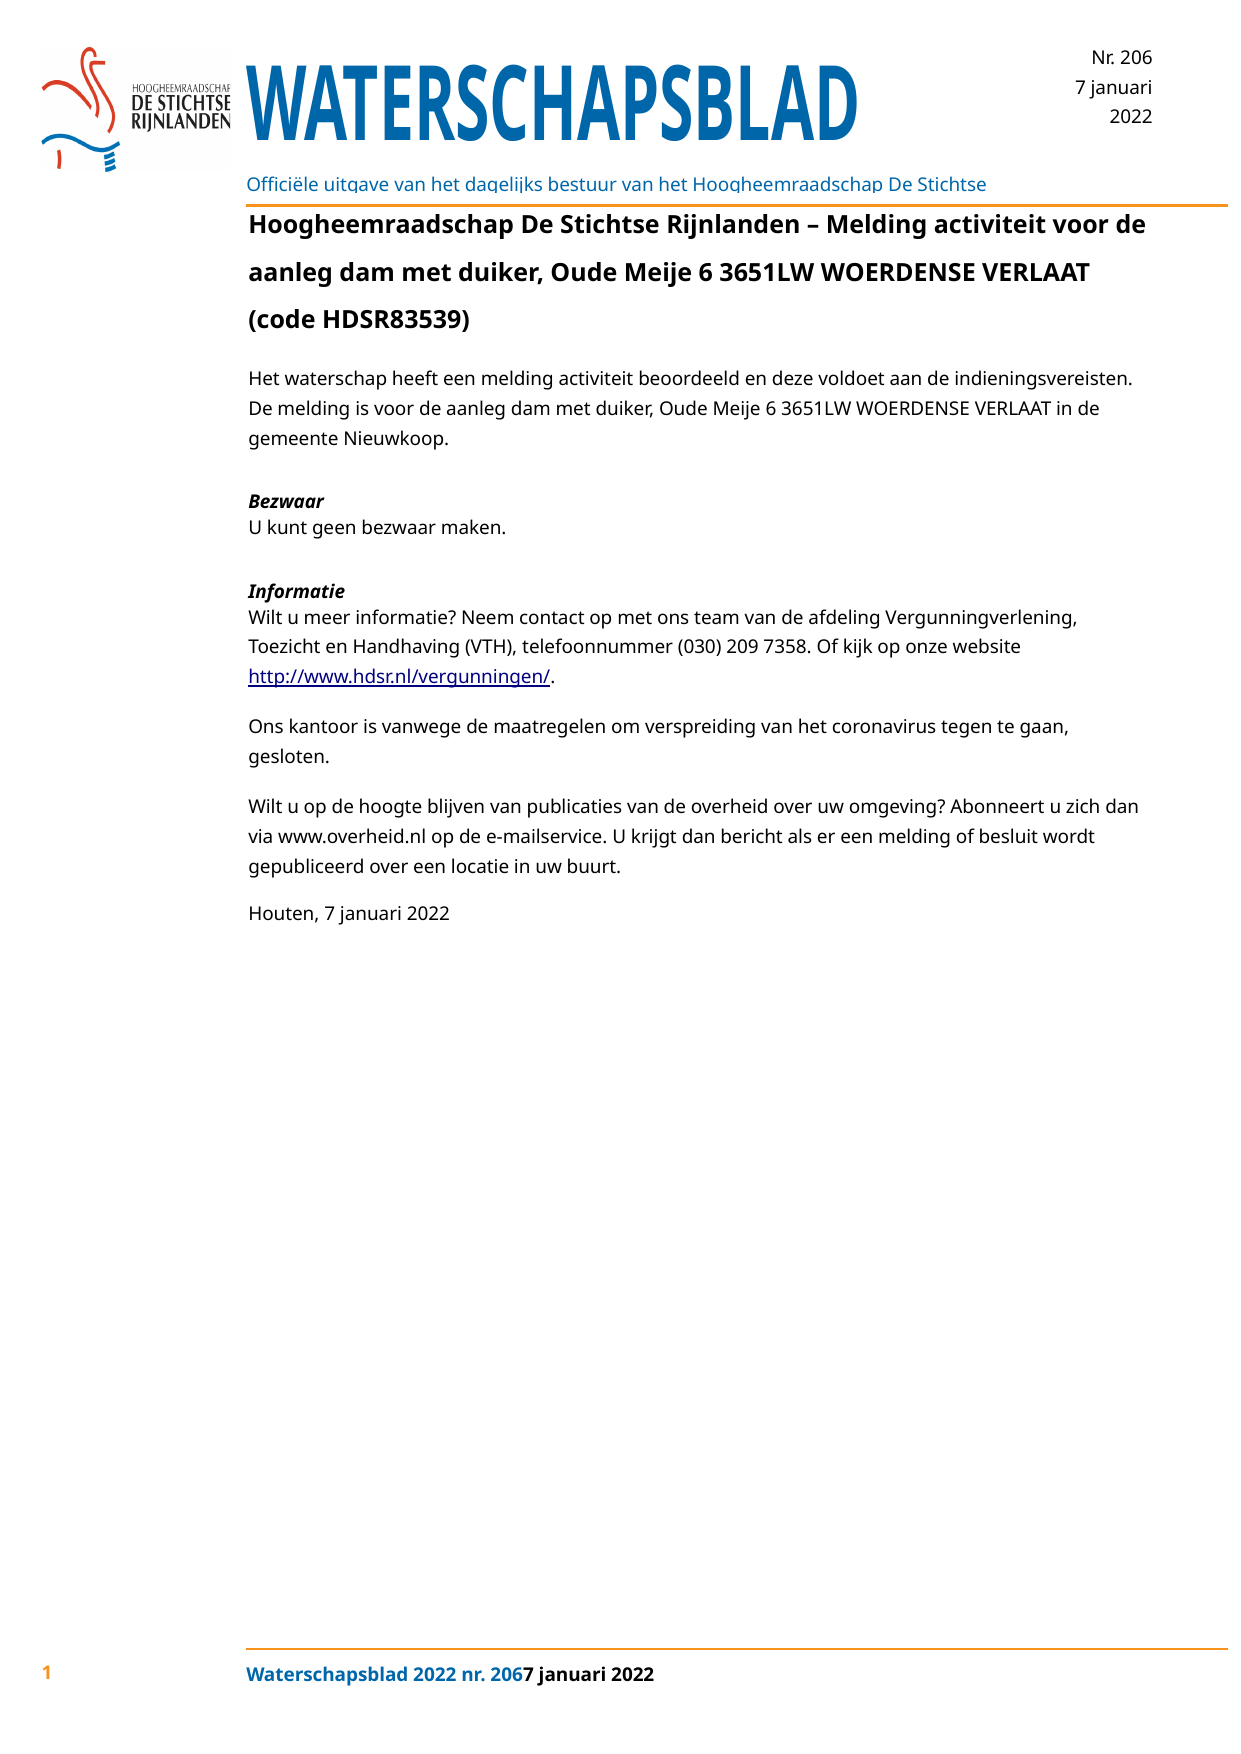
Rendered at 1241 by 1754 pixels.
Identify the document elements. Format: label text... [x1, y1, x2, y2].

text Bezwaar [248, 489, 1152, 514]
text Ons kantoor is vanwege de maatregelen om verspreiding van het coronavirus tegen te gaan, gesloten. [248, 714, 1152, 769]
text U kunt geen bezwaar maken. [248, 514, 1152, 540]
text Hoogheemraadschap De Stichtse Rijnlanden – Melding activiteit voor de aanleg dam met duiker, Oude Meije 6 3651LW WOERDENSE VERLAAT (code HDSR83539) [248, 207, 1152, 336]
text Wilt u op de hoogte blijven van publicaties van de overheid over uw omgeving? Abonneert u zich dan via www.overheid.nl op de e-mailservice. U krijgt dan bericht als er een melding of besluit wordt gepubliceerd over een locatie in uw buurt. [248, 794, 1152, 878]
picture [41, 47, 231, 172]
text Informatie [248, 578, 1152, 604]
text Wilt u meer informatie? Neem contact op met ons team van de afdeling Vergunningverlening, Toezicht en Handhaving (VTH), telefoonnummer (030) 209 7358. Of kijk op onze website http://www.hdsr.nl/vergunningen/. [248, 604, 1152, 689]
text Houten, 7 januari 2022 [248, 901, 1152, 926]
text Het waterschap heeft een melding activiteit beoordeeld en deze voldoet aan de indieningsvereisten. De melding is voor de aanleg dam met duiker, Oude Meije 6 3651LW WOERDENSE VERLAAT in de gemeente Nieuwkoop. [248, 366, 1152, 450]
